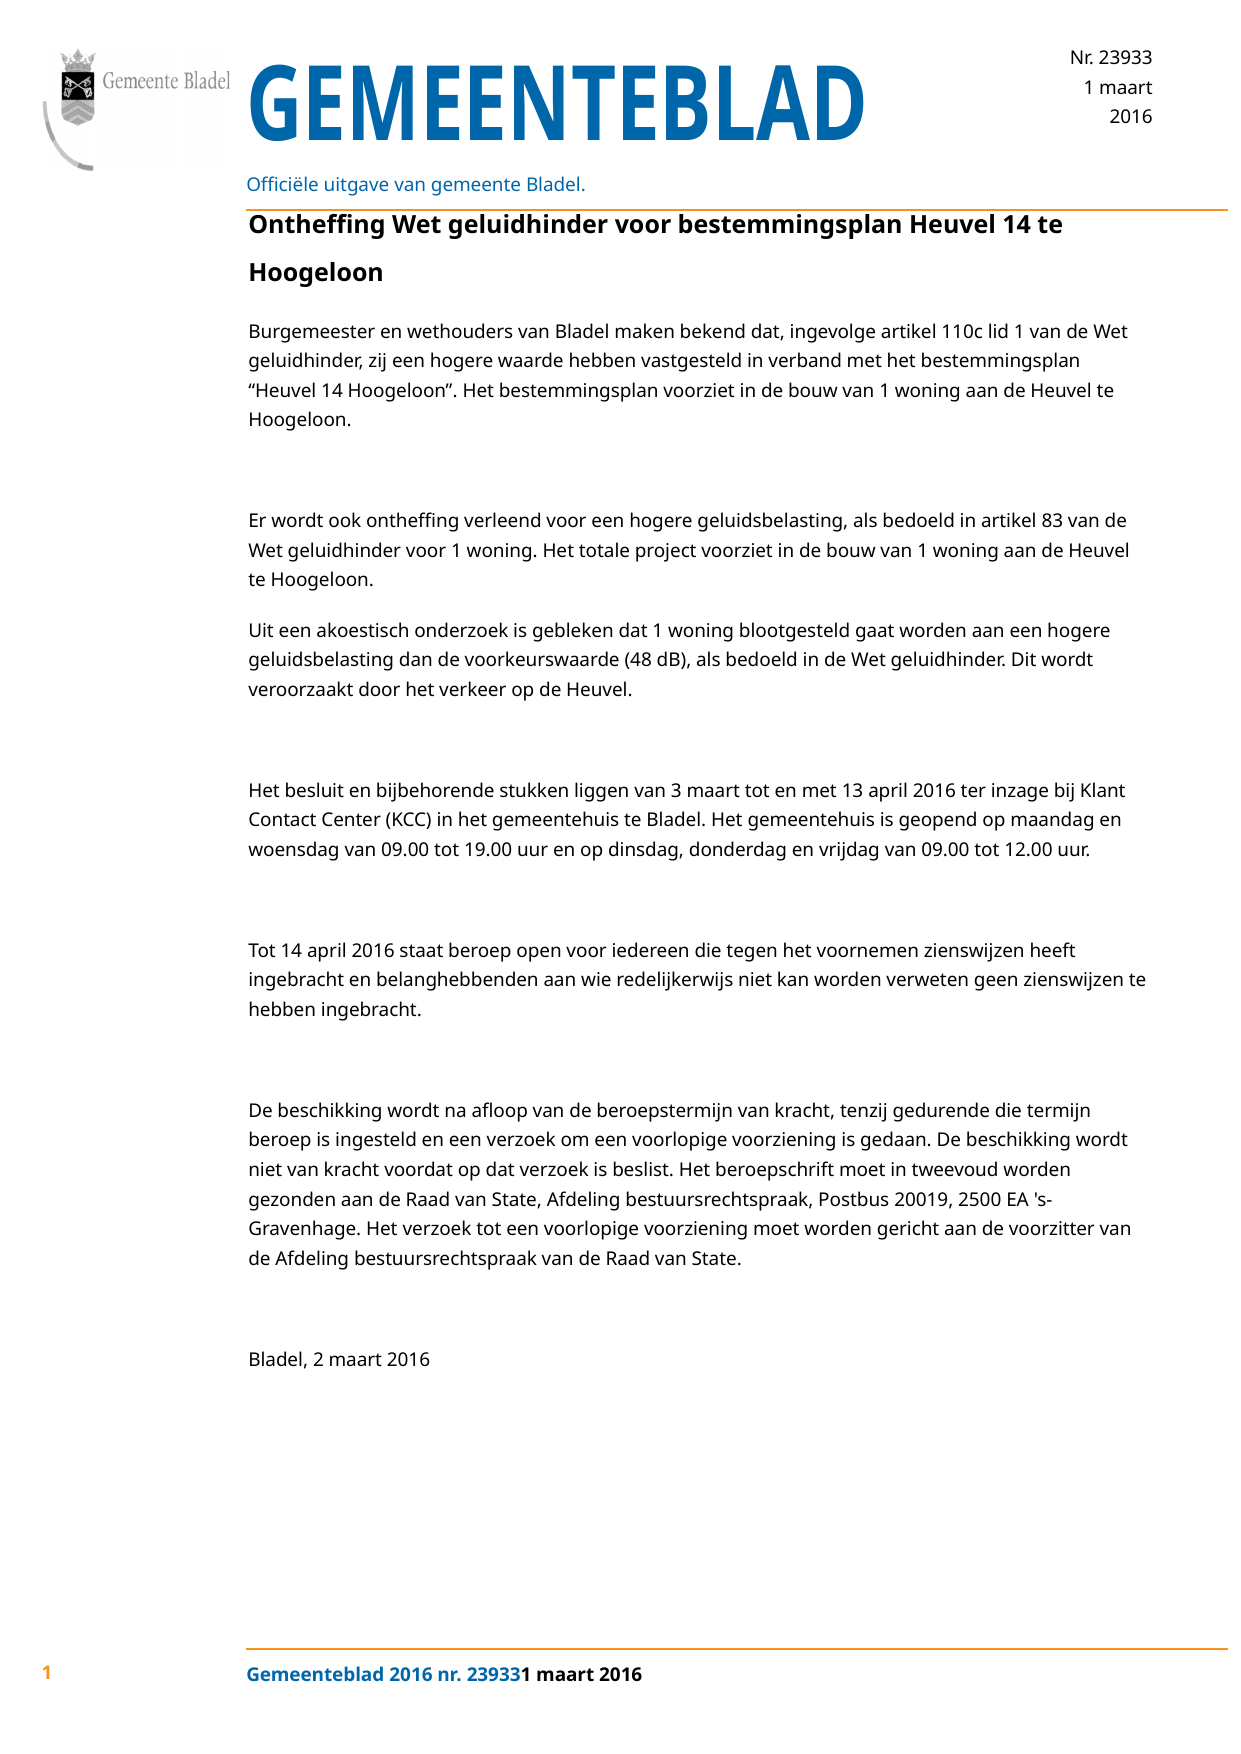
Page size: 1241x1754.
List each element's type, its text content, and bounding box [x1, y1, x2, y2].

text De beschikking wordt na afloop van de beroepstermijn van kracht, tenzij gedurende die termijn beroep is ingesteld en een verzoek om een voorlopige voorziening is gedaan. De beschikking wordt niet van kracht voordat op dat verzoek is beslist. Het beroepschrift moet in tweevoud worden gezonden aan de Raad van State, Afdeling bestuursrechtspraak, Postbus 20019, 2500 EA 's-Gravenhage. Het verzoek tot een voorlopige voorziening moet worden gericht aan de voorzitter van de Afdeling bestuursrechtspraak van de Raad van State. [248, 1097, 1152, 1271]
text Tot 14 april 2016 staat beroep open voor iedereen die tegen het voornemen zienswijzen heeft ingebracht en belanghebbenden aan wie redelijkerwijs niet kan worden verweten geen zienswijzen te hebben ingebracht. [248, 937, 1152, 1022]
text Burgemeester en wethouders van Bladel maken bekend dat, ingevolge artikel 110c lid 1 van de Wet geluidhinder, zij een hogere waarde hebben vastgesteld in verband met het bestemmingsplan “Heuvel 14 Hoogeloon”. Het bestemmingsplan voorziet in de bouw van 1 woning aan de Heuvel te Hoogeloon. [248, 318, 1152, 432]
text Er wordt ook ontheffing verleend voor een hogere geluidsbelasting, als bedoeld in artikel 83 van de Wet geluidhinder voor 1 woning. Het totale project voorziet in de bouw van 1 woning aan de Heuvel te Hoogeloon. [248, 507, 1152, 592]
picture [41, 47, 231, 172]
text Bladel, 2 maart 2016 [248, 1346, 1152, 1372]
text Uit een akoestisch onderzoek is gebleken dat 1 woning blootgesteld gaat worden aan een hogere geluidsbelasting dan de voorkeurswaarde (48 dB), als bedoeld in de Wet geluidhinder. Dit wordt veroorzaakt door het verkeer op de Heuvel. [248, 617, 1152, 702]
text Ontheffing Wet geluidhinder voor bestemmingsplan Heuvel 14 te Hoogeloon [248, 211, 1152, 288]
text Het besluit en bijbehorende stukken liggen van 3 maart tot en met 13 april 2016 ter inzage bij Klant Contact Center (KCC) in het gemeentehuis te Bladel. Het gemeentehuis is geopend op maandag en woensdag van 09.00 tot 19.00 uur en op dinsdag, donderdag en vrijdag van 09.00 tot 12.00 uur. [248, 777, 1152, 862]
